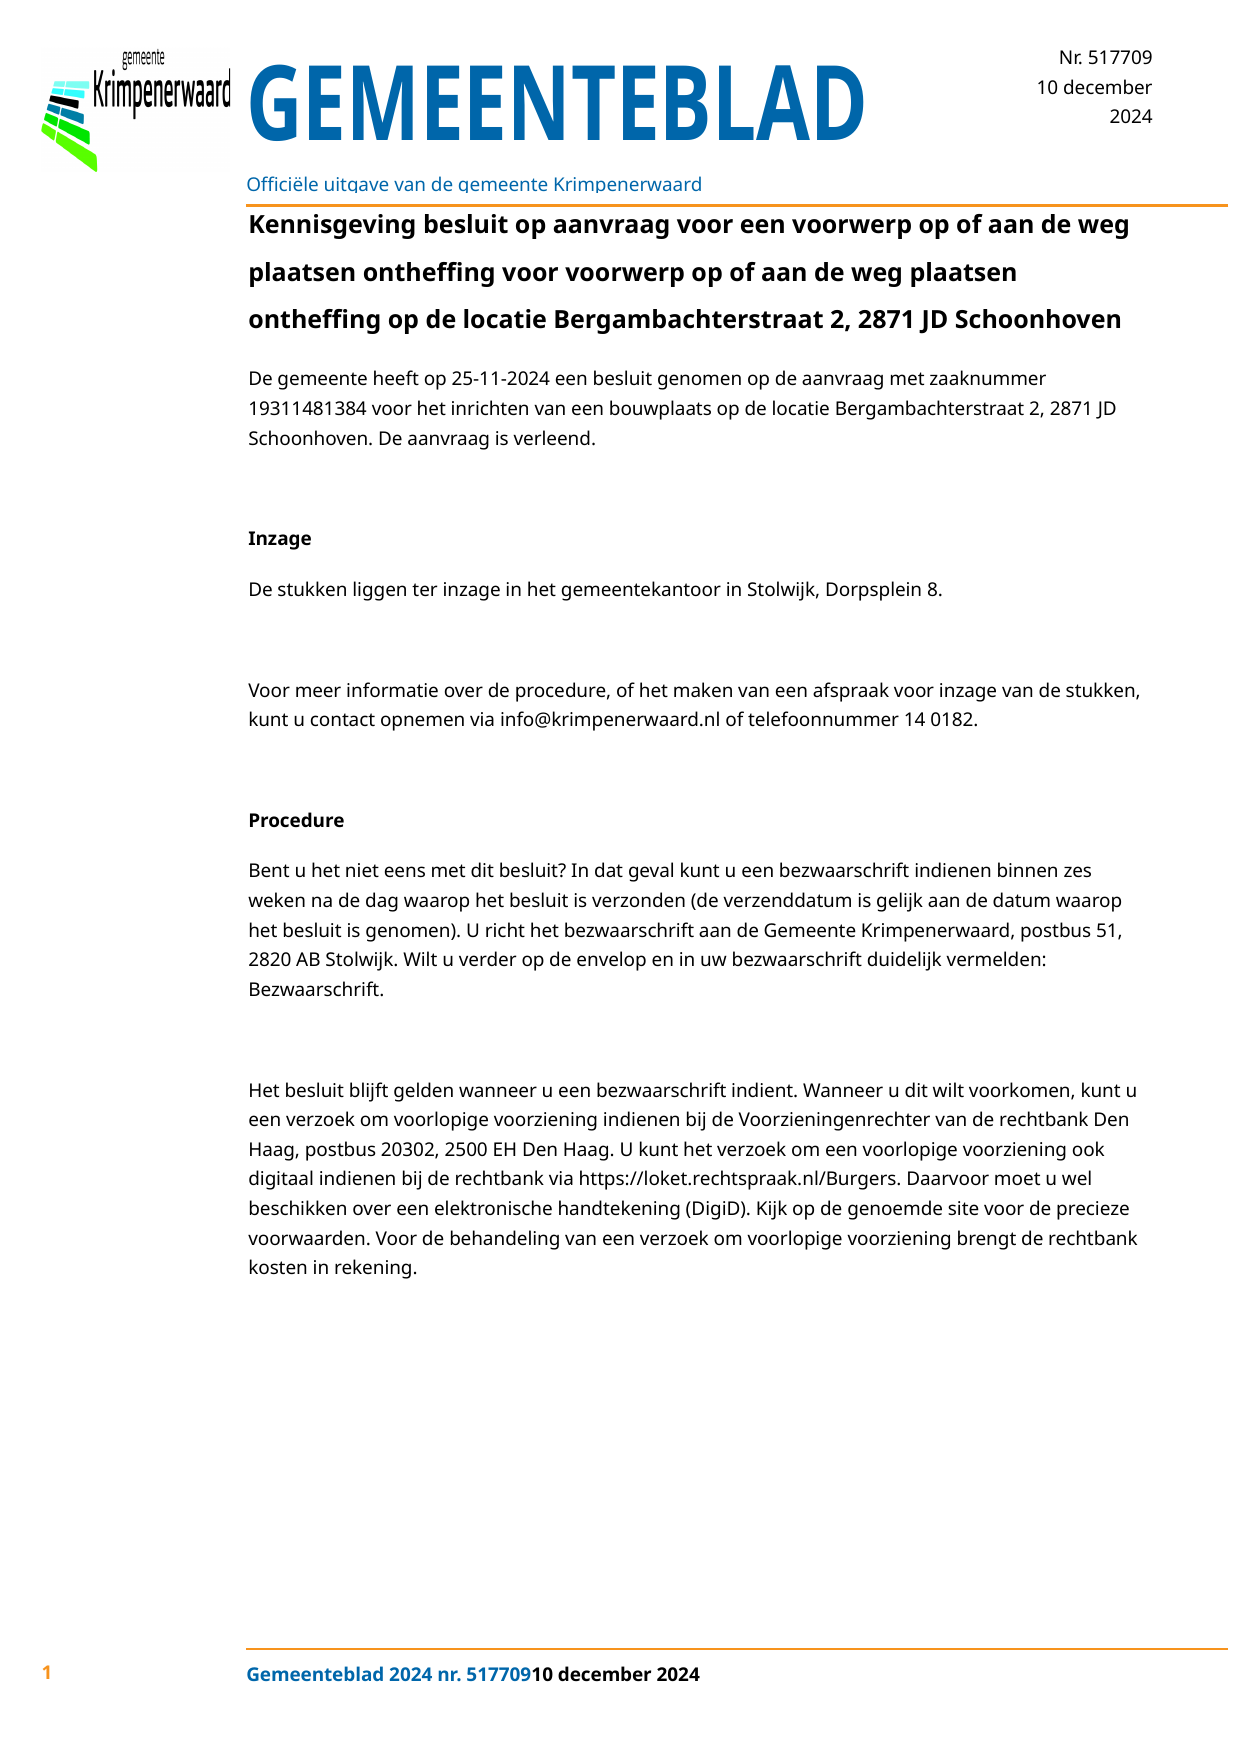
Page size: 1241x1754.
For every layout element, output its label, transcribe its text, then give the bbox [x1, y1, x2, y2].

text Het besluit blijft gelden wanneer u een bezwaarschrift indient. Wanneer u dit wilt voorkomen, kunt u een verzoek om voorlopige voorziening indienen bij de Voorzieningenrechter van de rechtbank Den Haag, postbus 20302, 2500 EH Den Haag. U kunt het verzoek om een voorlopige voorziening ook digitaal indienen bij de rechtbank via https://loket.rechtspraak.nl/Burgers. Daarvoor moet u wel beschikken over een elektronische handtekening (DigiD). Kijk op de genoemde site voor de precieze voorwaarden. Voor de behandeling van een verzoek om voorlopige voorziening brengt de rechtbank kosten in rekening. [248, 1077, 1152, 1280]
text Voor meer informatie over de procedure, of het maken van een afspraak voor inzage van de stukken, kunt u contact opnemen via info@krimpenerwaard.nl of telefoonnummer 14 0182. [248, 677, 1152, 732]
text Inzage [248, 526, 1152, 551]
text De stukken liggen ter inzage in het gemeentekantoor in Stolwijk, Dorpsplein 8. [248, 576, 1152, 602]
text Bent u het niet eens met dit besluit? In dat geval kunt u een bezwaarschrift indienen binnen zes weken na de dag waarop het besluit is verzonden (de verzenddatum is gelijk aan de datum waarop het besluit is genomen). U richt het bezwaarschrift aan de Gemeente Krimpenerwaard, postbus 51, 2820 AB Stolwijk. Wilt u verder op de envelop en in uw bezwaarschrift duidelijk vermelden: Bezwaarschrift. [248, 858, 1152, 1002]
text Kennisgeving besluit op aanvraag voor een voorwerp op of aan de weg plaatsen ontheffing voor voorwerp op of aan de weg plaatsen ontheffing op de locatie Bergambachterstraat 2, 2871 JD Schoonhoven [248, 207, 1152, 336]
text Procedure [248, 807, 1152, 833]
text De gemeente heeft op 25-11-2024 een besluit genomen op de aanvraag met zaaknummer 19311481384 voor het inrichten van een bouwplaats op de locatie Bergambachterstraat 2, 2871 JD Schoonhoven. De aanvraag is verleend. [248, 366, 1152, 450]
picture [41, 47, 231, 172]
